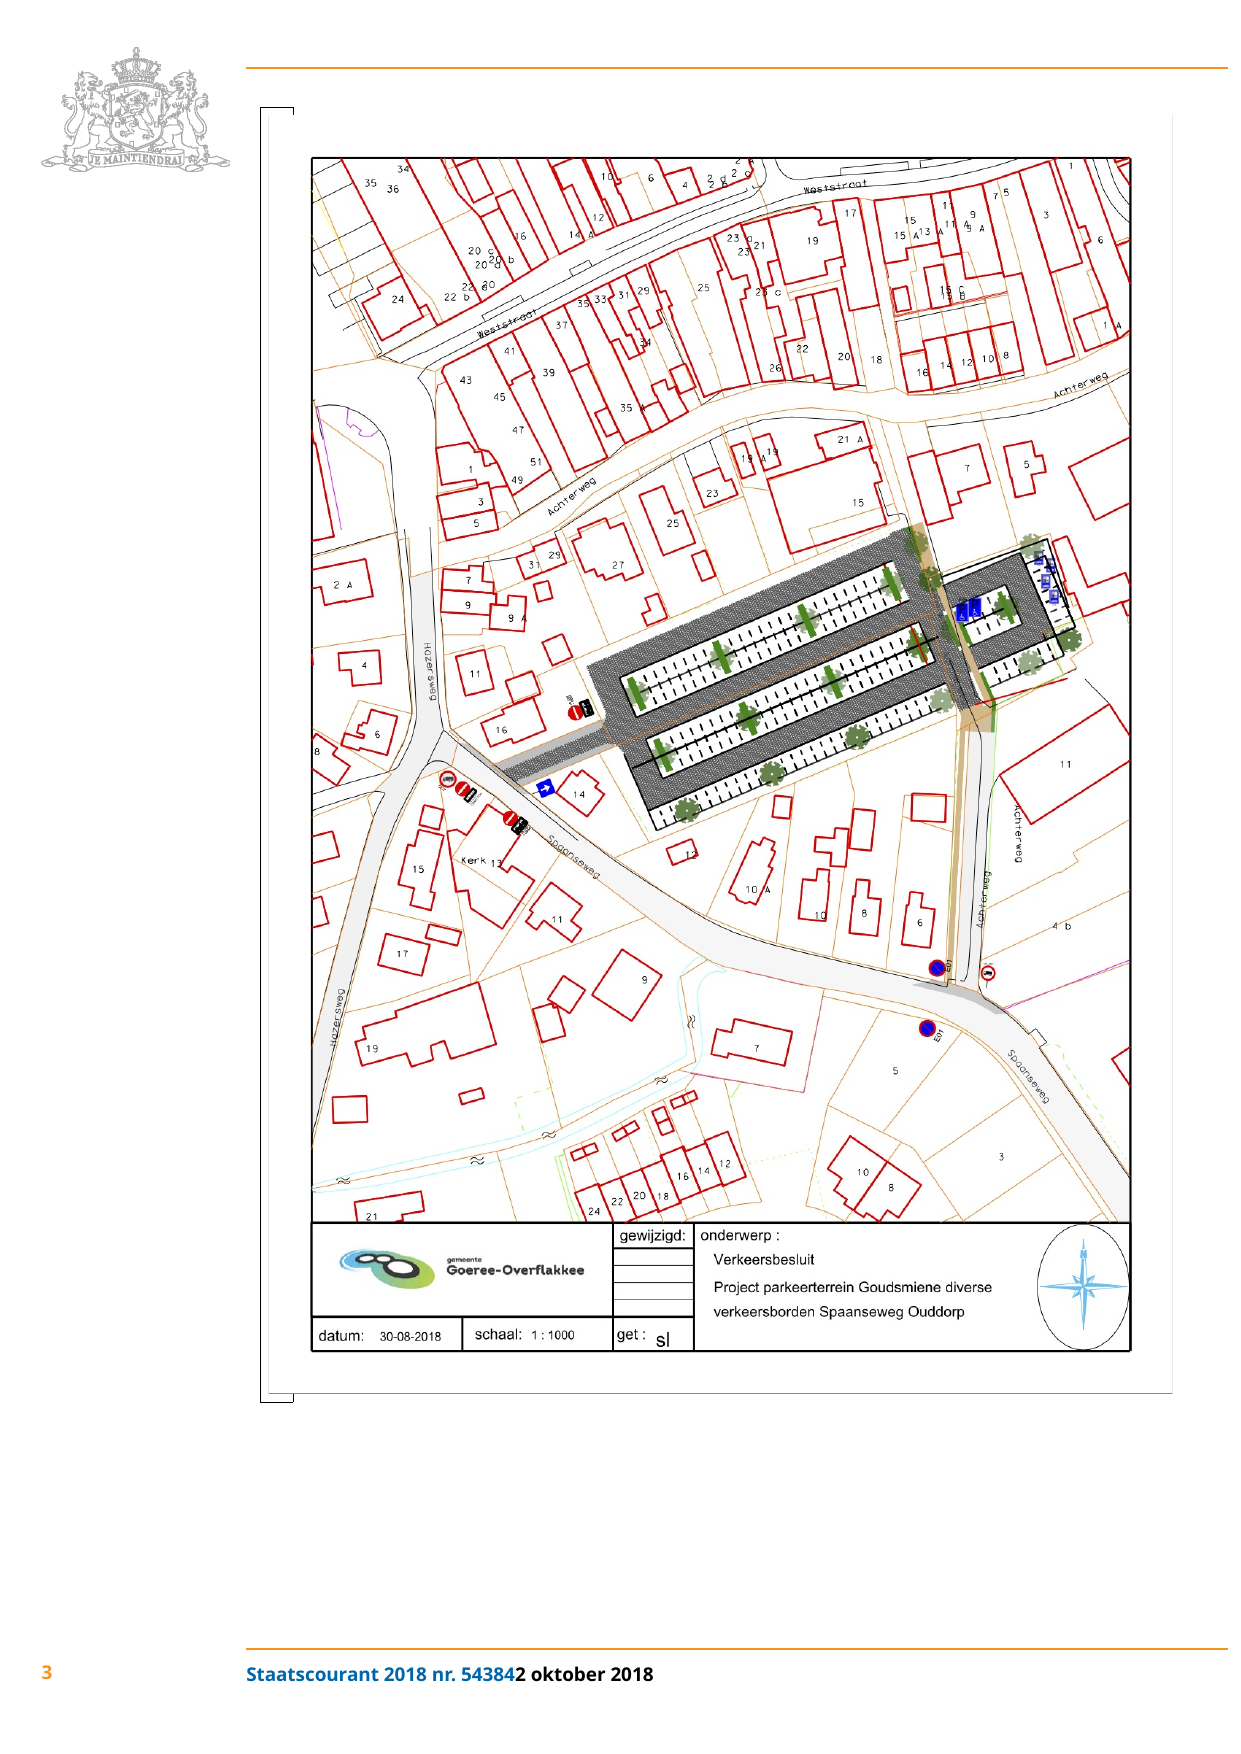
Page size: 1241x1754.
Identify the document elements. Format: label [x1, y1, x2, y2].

picture [41, 47, 231, 172]
picture [268, 115, 1173, 1394]
